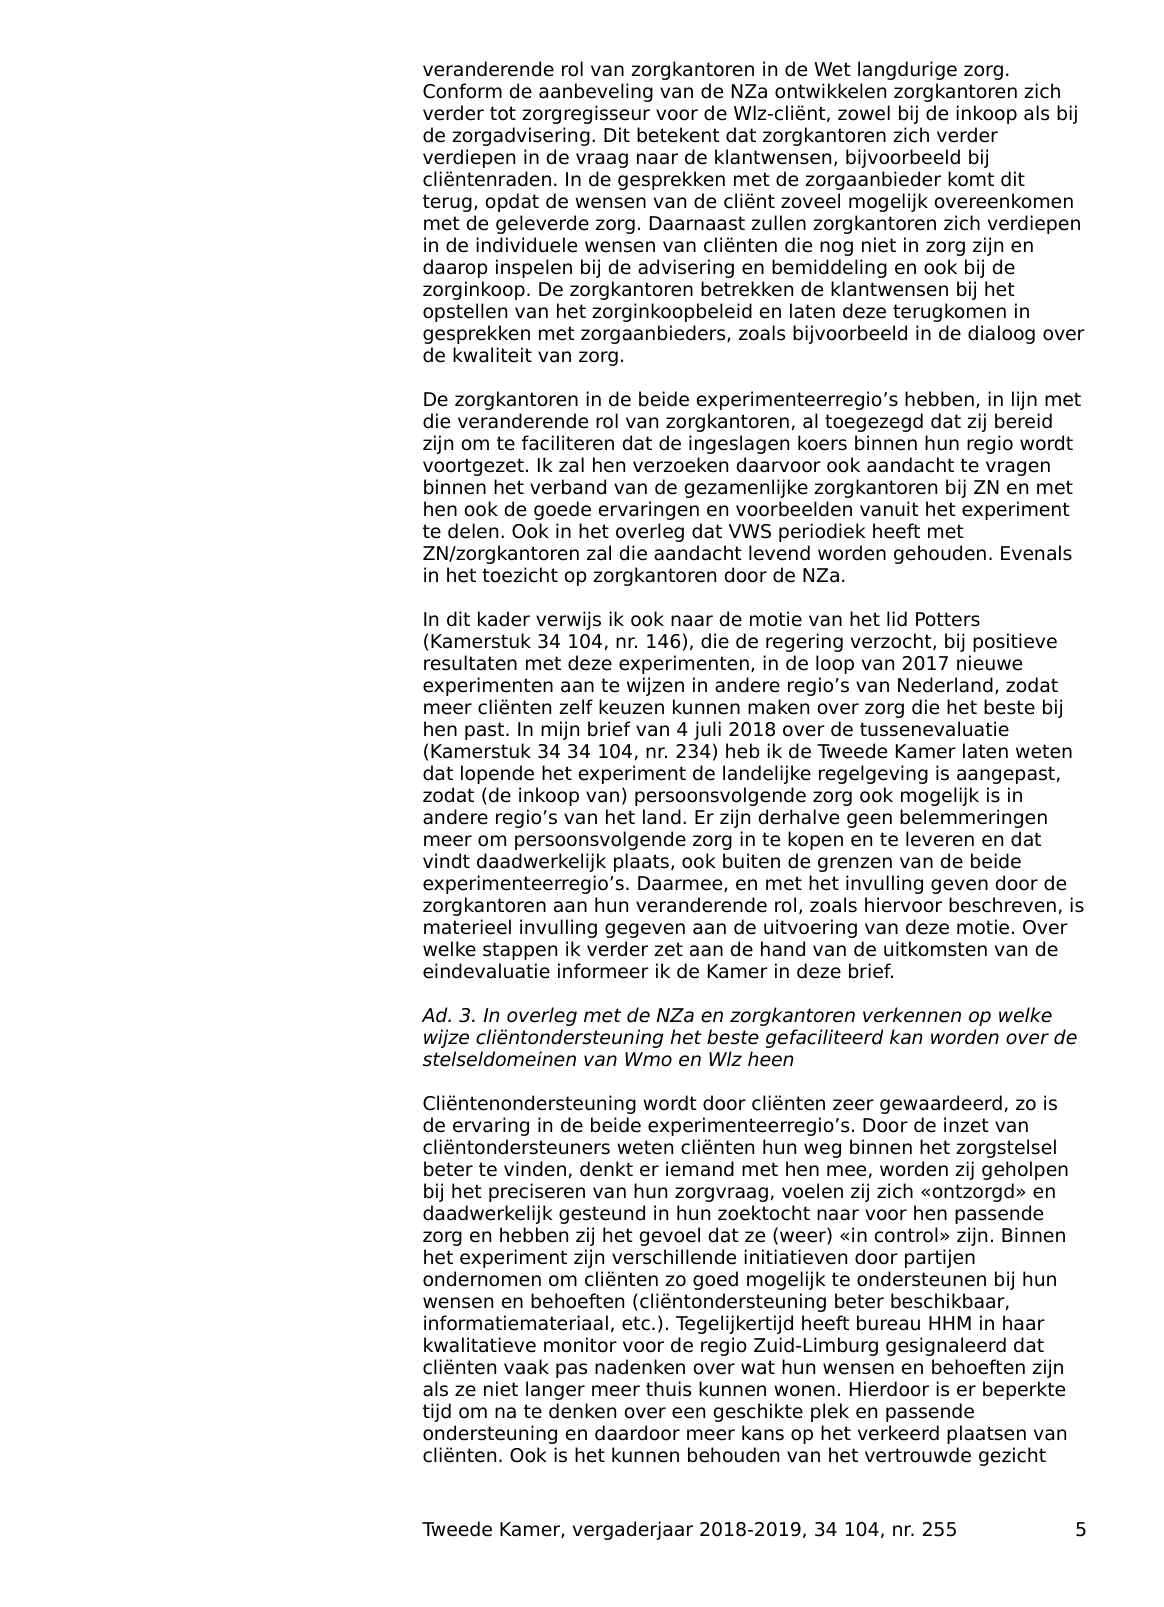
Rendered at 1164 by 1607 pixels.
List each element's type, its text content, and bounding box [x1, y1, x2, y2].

text veranderende rol van zorgkantoren in de Wet langdurige zorg. Conform de aanbeveling van de NZa ontwikkelen zorgkantoren zich verder tot zorgregisseur voor de Wlz-cliënt, zowel bij de inkoop als bij de zorgadvisering. Dit betekent dat zorgkantoren zich verder verdiepen in de vraag naar de klantwensen, bijvoorbeeld bij cliëntenraden. In de gesprekken met de zorgaanbieder komt dit terug, opdat de wensen van de cliënt zoveel mogelijk overeenkomen met de geleverde zorg. Daarnaast zullen zorgkantoren zich verdiepen in de individuele wensen van cliënten die nog niet in zorg zijn en daarop inspelen bij de advisering en bemiddeling en ook bij de zorginkoop. De zorgkantoren betrekken de klantwensen bij het opstellen van het zorginkoopbeleid en laten deze terugkomen in gesprekken met zorgaanbieders, zoals bijvoorbeeld in de dialoog over de kwaliteit van zorg. [422, 59, 1087, 367]
text De zorgkantoren in de beide experimenteerregio’s hebben, in lijn met die veranderende rol van zorgkantoren, al toegezegd dat zij bereid zijn om te faciliteren dat de ingeslagen koers binnen hun regio wordt voortgezet. Ik zal hen verzoeken daarvoor ook aandacht te vragen binnen het verband van de gezamenlijke zorgkantoren bij ZN en met hen ook de goede ervaringen en voorbeelden vanuit het experiment te delen. Ook in het overleg dat VWS periodiek heeft met ZN/zorgkantoren zal die aandacht levend worden gehouden. Evenals in het toezicht op zorgkantoren door de NZa. [422, 389, 1087, 587]
text In dit kader verwijs ik ook naar de motie van het lid Potters (Kamerstuk 34 104, nr. 146), die de regering verzocht, bij positieve resultaten met deze experimenten, in de loop van 2017 nieuwe experimenten aan te wijzen in andere regio’s van Nederland, zodat meer cliënten zelf keuzen kunnen maken over zorg die het beste bij hen past. In mijn brief van 4 juli 2018 over de tussenevaluatie (Kamerstuk 34 34 104, nr. 234) heb ik de Tweede Kamer laten weten dat lopende het experiment de landelijke regelgeving is aangepast, zodat (de inkoop van) persoonsvolgende zorg ook mogelijk is in andere regio’s van het land. Er zijn derhalve geen belemmeringen meer om persoonsvolgende zorg in te kopen en te leveren en dat vindt daadwerkelijk plaats, ook buiten de grenzen van de beide experimenteerregio’s. Daarmee, en met het invulling geven door de zorgkantoren aan hun veranderende rol, zoals hiervoor beschreven, is materieel invulling gegeven aan de uitvoering van deze motie. Over welke stappen ik verder zet aan de hand van de uitkomsten van de eindevaluatie informeer ik de Kamer in deze brief. [422, 609, 1087, 983]
subtitle Ad. 3. In overleg met de NZa en zorgkantoren verkennen op welke wijze cliëntondersteuning het beste gefaciliteerd kan worden over de stelseldomeinen van Wmo en Wlz heen [422, 1005, 1087, 1071]
text Cliëntenondersteuning wordt door cliënten zeer gewaardeerd, zo is de ervaring in de beide experimenteerregio’s. Door de inzet van cliëntondersteuners weten cliënten hun weg binnen het zorgstelsel beter te vinden, denkt er iemand met hen mee, worden zij geholpen bij het preciseren van hun zorgvraag, voelen zij zich «ontzorgd» en daadwerkelijk gesteund in hun zoektocht naar voor hen passende zorg en hebben zij het gevoel dat ze (weer) «in control» zijn. Binnen het experiment zijn verschillende initiatieven door partijen ondernomen om cliënten zo goed mogelijk te ondersteunen bij hun wensen en behoeften (cliëntondersteuning beter beschikbaar, informatiemateriaal, etc.). Tegelijkertijd heeft bureau HHM in haar kwalitatieve monitor voor de regio Zuid-Limburg gesignaleerd dat cliënten vaak pas nadenken over wat hun wensen en behoeften zijn als ze niet langer meer thuis kunnen wonen. Hierdoor is er beperkte tijd om na te denken over een geschikte plek en passende ondersteuning en daardoor meer kans op het verkeerd plaatsen van cliënten. Ook is het kunnen behouden van het vertrouwde gezicht [422, 1093, 1087, 1467]
